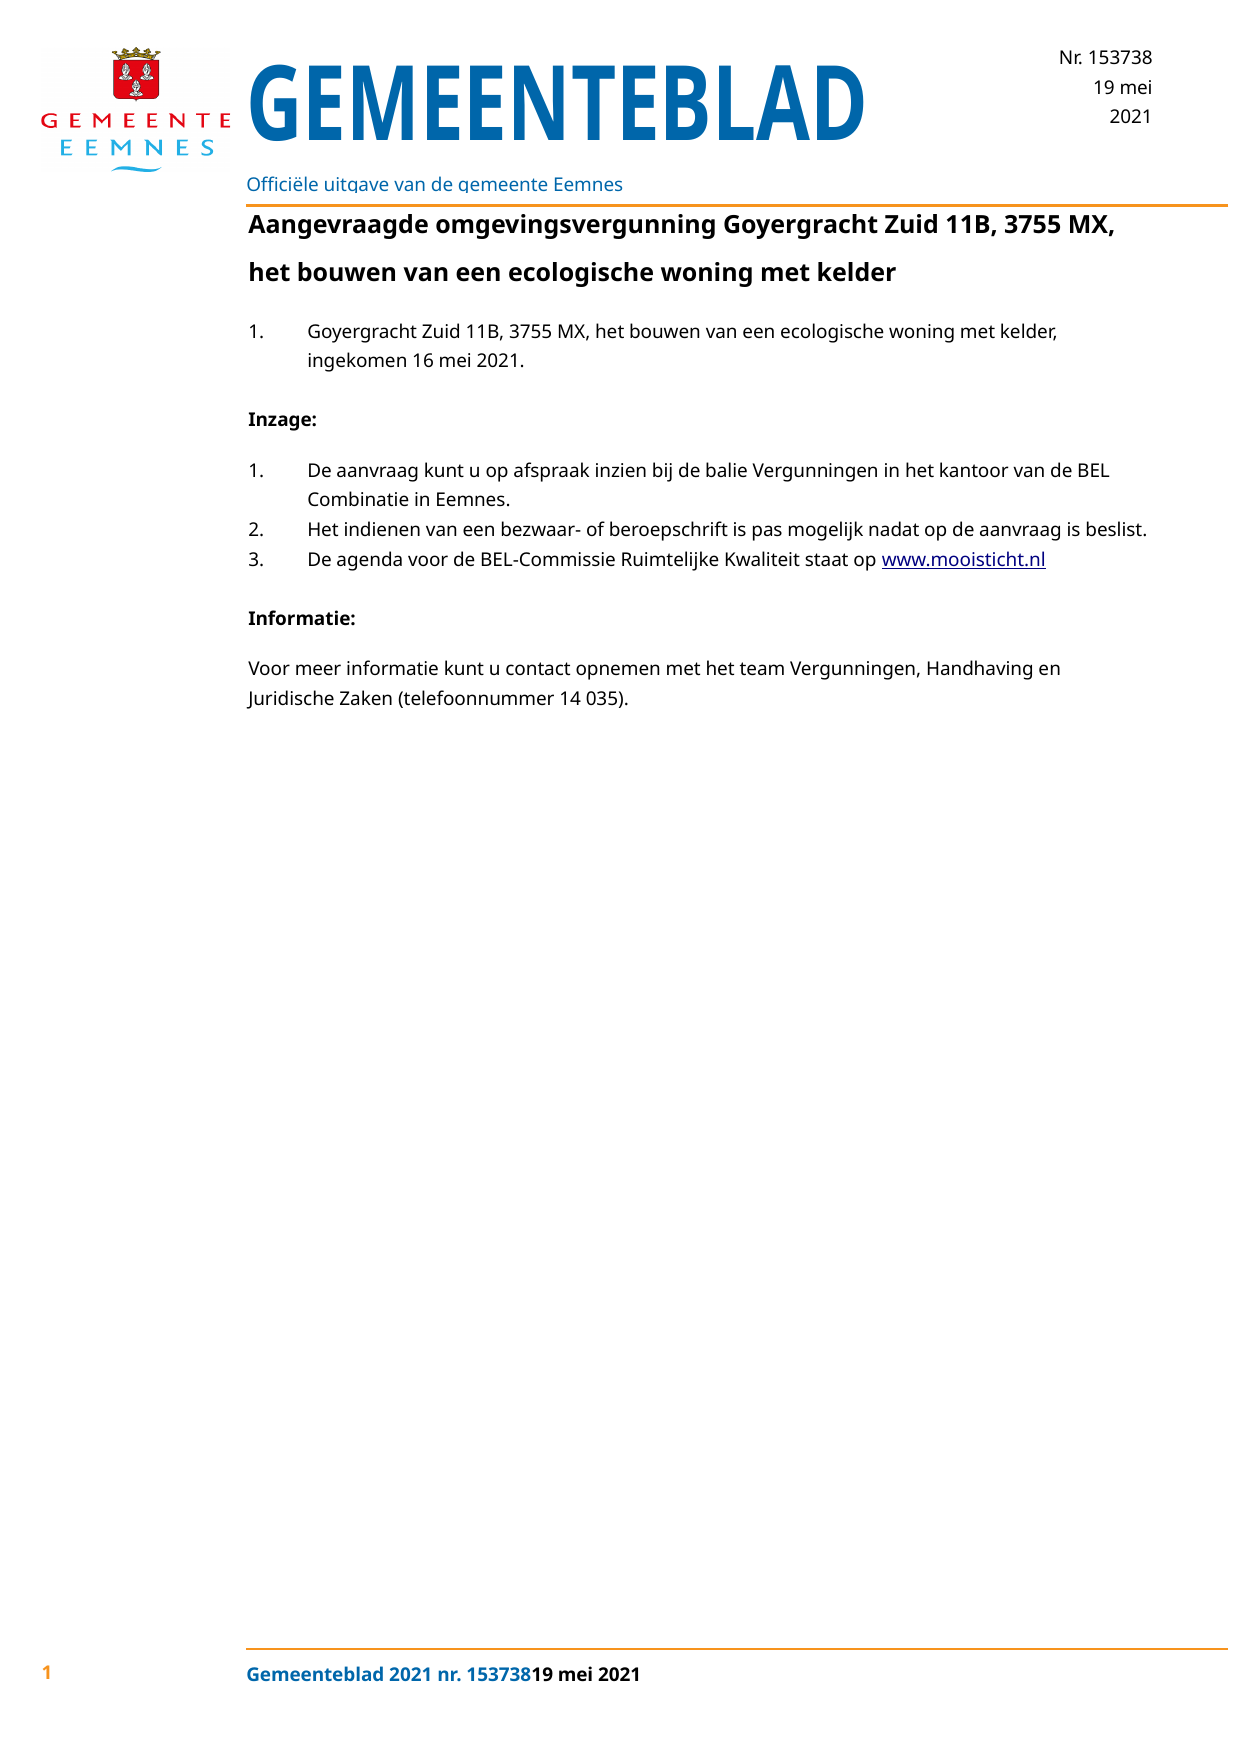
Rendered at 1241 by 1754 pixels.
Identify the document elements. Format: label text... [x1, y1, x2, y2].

list De aanvraag kunt u op afspraak inzien bij de balie Vergunningen in het kantoor van de BEL Combinatie in Eemnes. [248, 457, 1152, 512]
text Informatie: [248, 605, 1152, 631]
text Aangevraagde omgevingsvergunning Goyergracht Zuid 11B, 3755 MX, het bouwen van een ecologische woning met kelder [248, 207, 1152, 288]
text Inzage: [248, 407, 1152, 432]
picture [41, 47, 231, 172]
list Het indienen van een bezwaar- of beroepschrift is pas mogelijk nadat op de aanvraag is beslist. [248, 516, 1152, 542]
list Goyergracht Zuid 11B, 3755 MX, het bouwen van een ecologische woning met kelder, ingekomen 16 mei 2021. [248, 318, 1152, 373]
list De agenda voor de BEL-Commissie Ruimtelijke Kwaliteit staat op www.mooisticht.nl [248, 546, 1152, 572]
text Voor meer informatie kunt u contact opnemen met het team Vergunningen, Handhaving en Juridische Zaken (telefoonnummer 14 035). [248, 655, 1152, 711]
